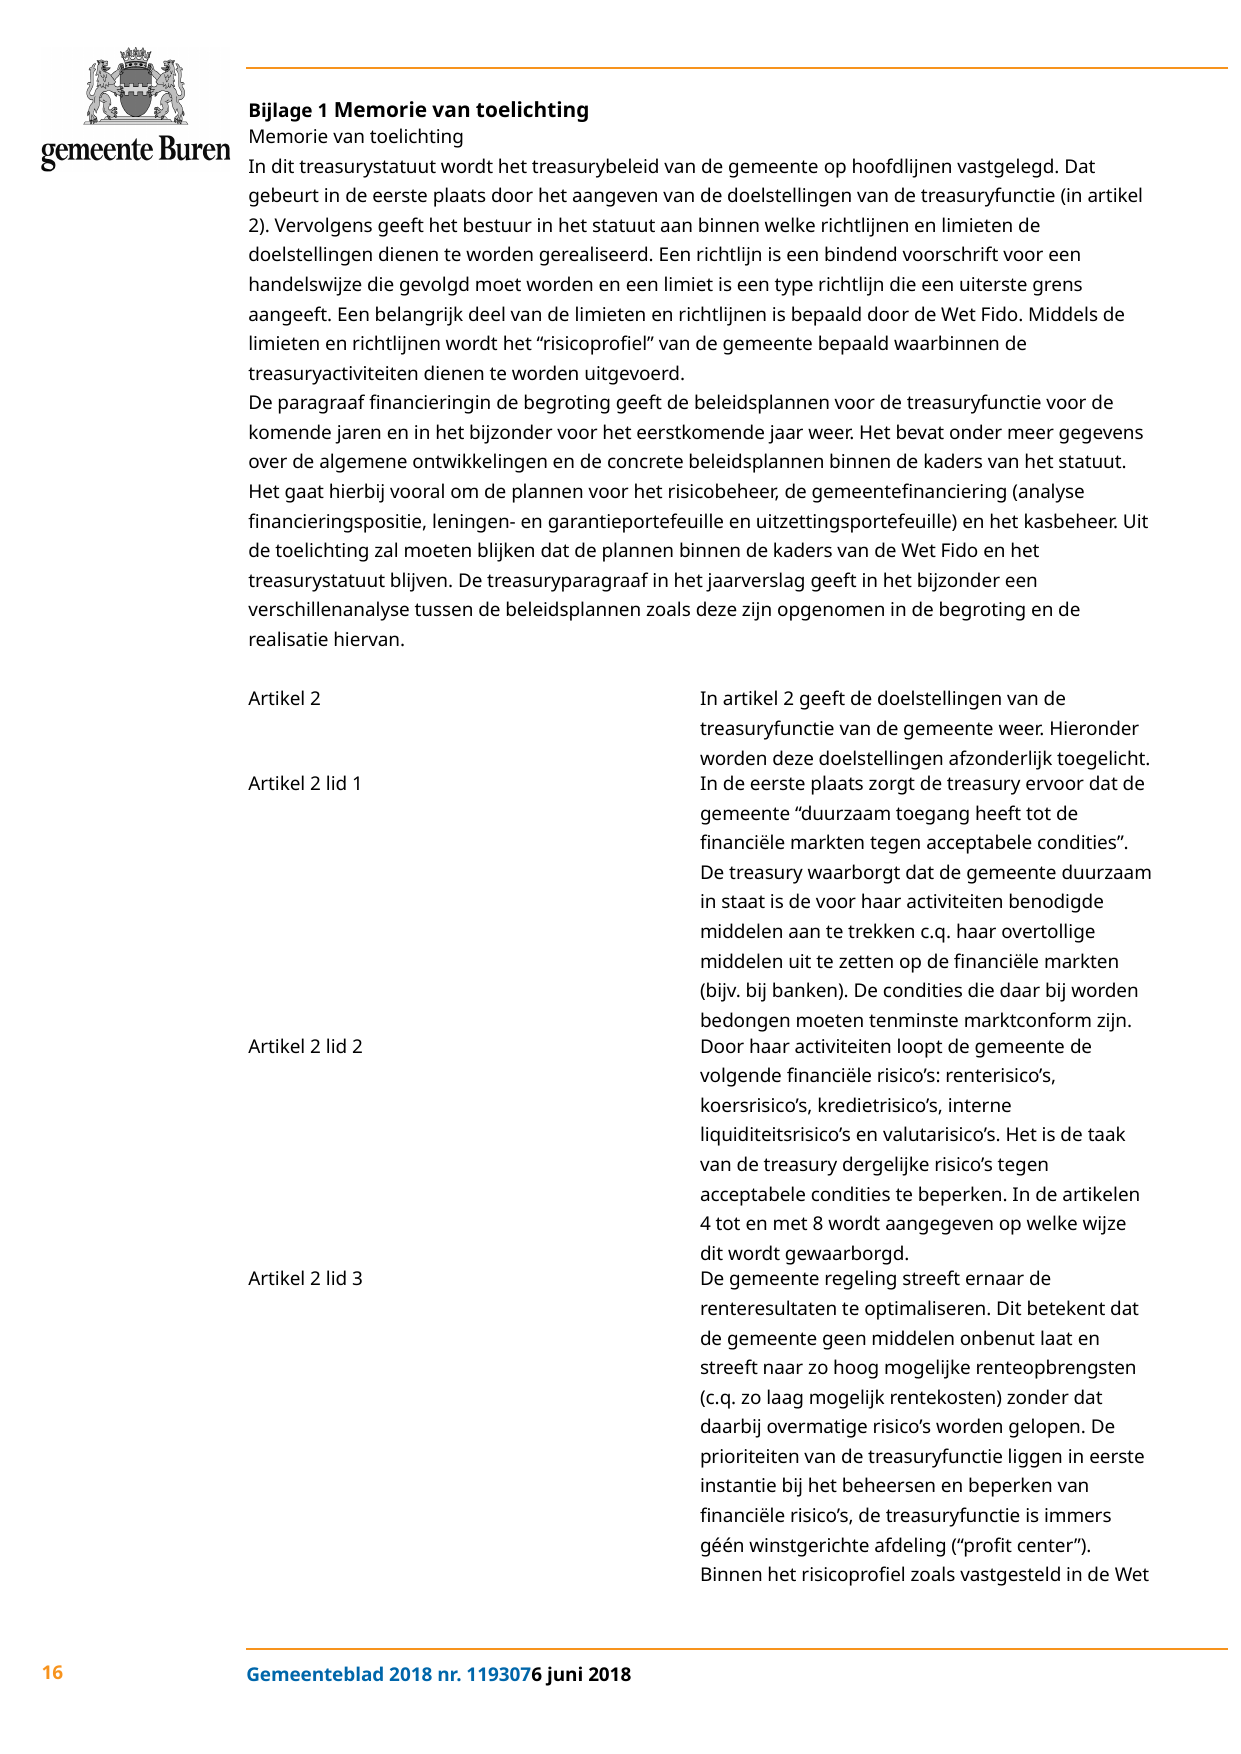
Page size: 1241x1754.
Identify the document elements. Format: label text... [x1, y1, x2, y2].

table_cell Door haar activiteiten loopt de gemeente de volgende financiële risico’s: renterisico’s, koersrisico’s, kredietrisico’s, interne liquiditeitsrisico’s en valutarisico’s. Het is de taak van de treasury dergelijke risico’s tegen acceptabele condities te beperken. In de artikelen 4 tot en met 8 wordt aangegeven op welke wijze dit wordt gewaarborgd. [700, 1033, 1152, 1266]
table_cell De gemeente regeling streeft ernaar de renteresultaten te optimaliseren. Dit betekent dat de gemeente geen middelen onbenut laat en streeft naar zo hoog mogelijke renteopbrengsten (c.q. zo laag mogelijk rentekosten) zonder dat daarbij overmatige risico’s worden gelopen. De prioriteiten van de treasuryfunctie liggen in eerste instantie bij het beheersen en beperken van financiële risico’s, de treasuryfunctie is immers géén winstgerichte afdeling (“profit center”). Binnen het risicoprofiel zoals vastgesteld in de Wet [700, 1266, 1152, 1587]
table_header Artikel 2 [248, 686, 700, 770]
table_cell Artikel 2 lid 1 [248, 770, 700, 1033]
text De paragraaf financieringin de begroting geeft de beleidsplannen voor de treasuryfunctie voor de komende jaren en in het bijzonder voor het eerstkomende jaar weer. Het bevat onder meer gegevens over de algemene ontwikkelingen en de concrete beleidsplannen binnen de kaders van het statuut. Het gaat hierbij vooral om de plannen voor het risicobeheer, de gemeentefinanciering (analyse financieringspositie, leningen- en garantieportefeuille en uitzettingsportefeuille) en het kasbeheer. Uit de toelichting zal moeten blijken dat de plannen binnen de kaders van de Wet Fido en het treasurystatuut blijven. De treasuryparagraaf in het jaarverslag geeft in het bijzonder een verschillenanalyse tussen de beleidsplannen zoals deze zijn opgenomen in de begroting en de realisatie hiervan. [248, 389, 1152, 652]
text Memorie van toelichting [248, 123, 1152, 149]
table_cell Artikel 2 lid 3 [248, 1266, 700, 1587]
text Bijlage 1 Memorie van toelichting [248, 95, 1152, 123]
table_cell In de eerste plaats zorgt de treasury ervoor dat de gemeente “duurzaam toegang heeft tot de financiële markten tegen acceptabele condities”. De treasury waarborgt dat de gemeente duurzaam in staat is de voor haar activiteiten benodigde middelen aan te trekken c.q. haar overtollige middelen uit te zetten op de financiële markten (bijv. bij banken). De condities die daar bij worden bedongen moeten tenminste marktconform zijn. [700, 770, 1152, 1033]
table_cell Artikel 2 lid 2 [248, 1033, 700, 1266]
text In dit treasurystatuut wordt het treasurybeleid van de gemeente op hoofdlijnen vastgelegd. Dat gebeurt in de eerste plaats door het aangeven van de doelstellingen van de treasuryfunctie (in artikel 2). Vervolgens geeft het bestuur in het statuut aan binnen welke richtlijnen en limieten de doelstellingen dienen te worden gerealiseerd. Een richtlijn is een bindend voorschrift voor een handelswijze die gevolgd moet worden en een limiet is een type richtlijn die een uiterste grens aangeeft. Een belangrijk deel van de limieten en richtlijnen is bepaald door de Wet Fido. Middels de limieten en richtlijnen wordt het “risicoprofiel” van de gemeente bepaald waarbinnen de treasuryactiviteiten dienen te worden uitgevoerd. [248, 153, 1152, 386]
picture [41, 47, 231, 172]
table_header In artikel 2 geeft de doelstellingen van de treasuryfunctie van de gemeente weer. Hieronder worden deze doelstellingen afzonderlijk toegelicht. [700, 686, 1152, 770]
